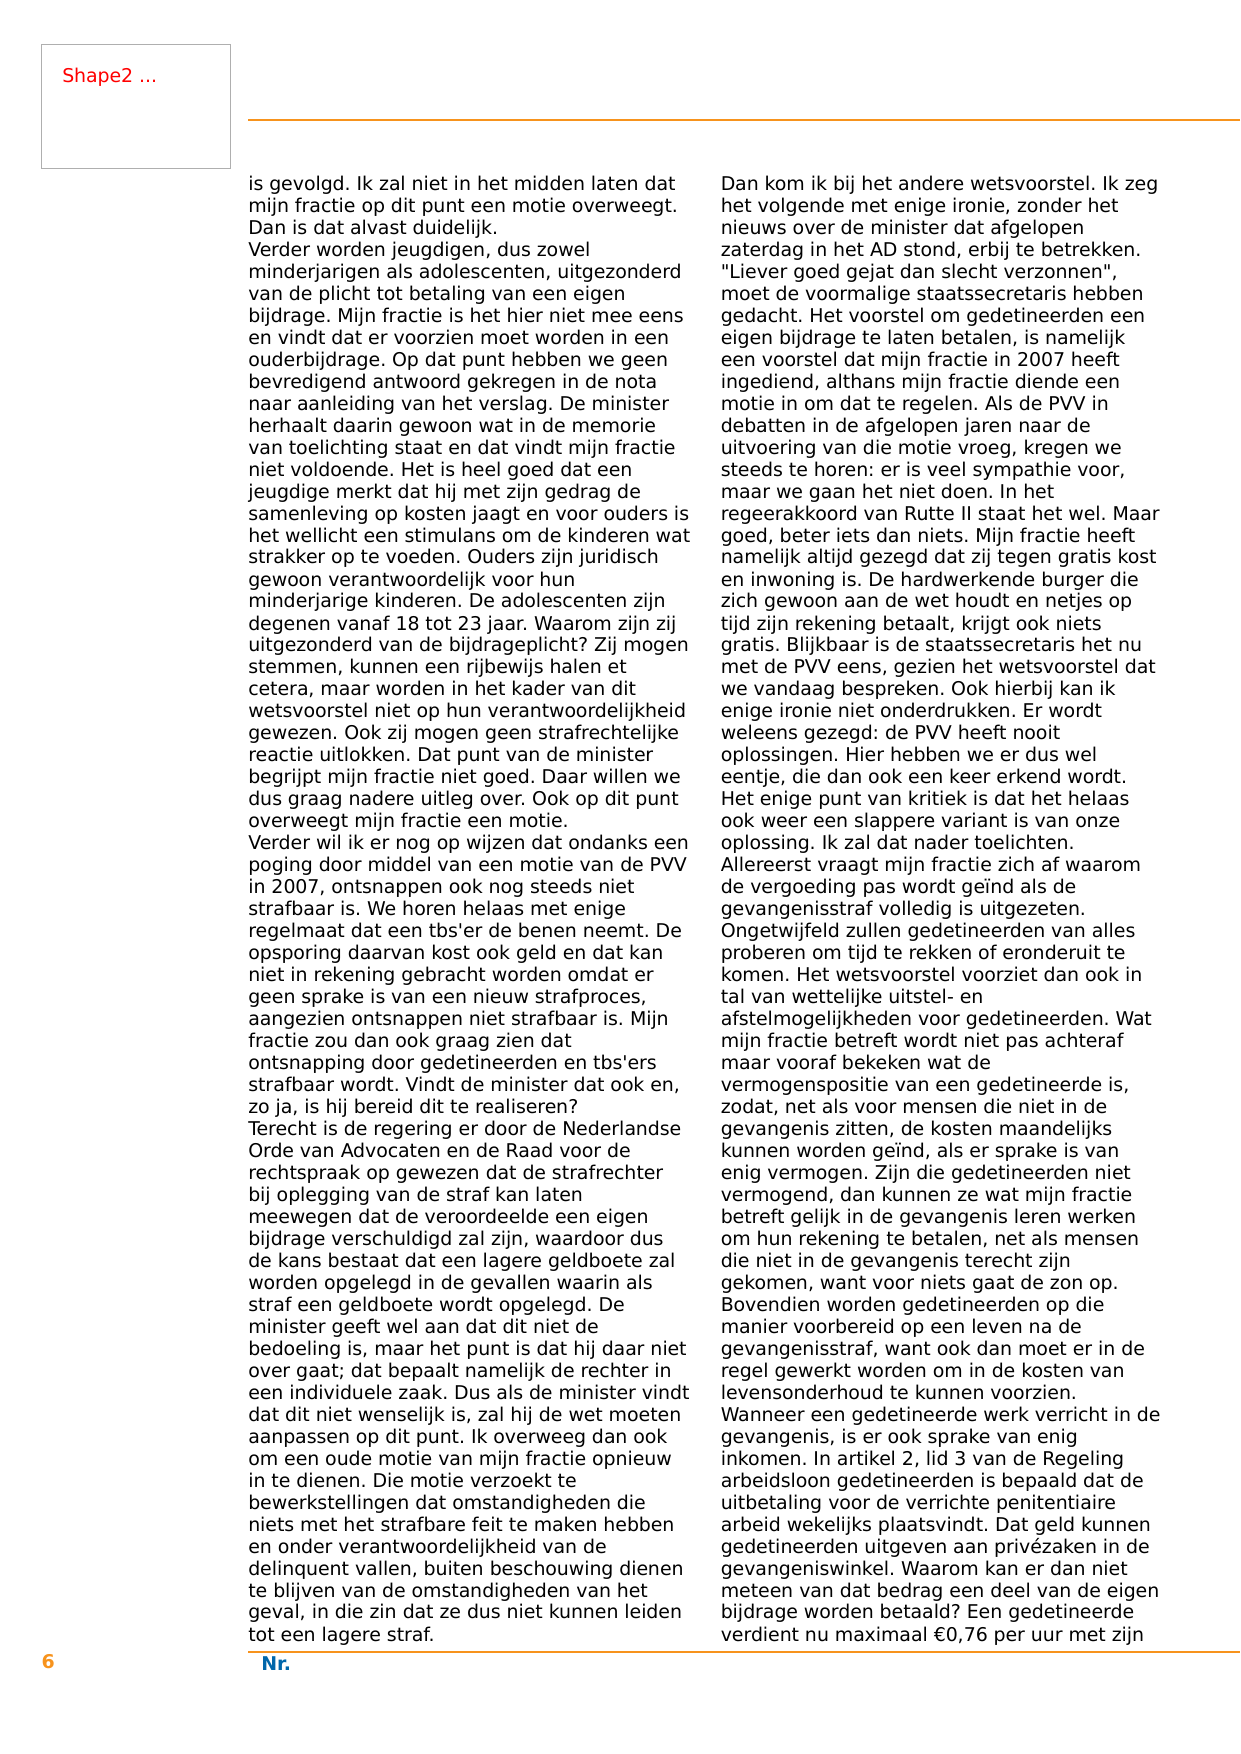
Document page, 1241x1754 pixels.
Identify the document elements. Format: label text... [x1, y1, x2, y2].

text Wanneer een gedetineerde werk verricht in de gevangenis, is er ook sprake van enig inkomen. In artikel 2, lid 3 van de Regeling arbeidsloon gedetineerden is bepaald dat de uitbetaling voor de verrichte penitentiaire arbeid wekelijks plaatsvindt. Dat geld kunnen gedetineerden uitgeven aan privézaken in de gevangeniswinkel. Waarom kan er dan niet meteen van dat bedrag een deel van de eigen bijdrage worden betaald? Een gedetineerde verdient nu maximaal €0,76 per uur met zijn [721, 1404, 1163, 1645]
text Verder worden jeugdigen, dus zowel minderjarigen als adolescenten, uitgezonderd van de plicht tot betaling van een eigen bijdrage. Mijn fractie is het hier niet mee eens en vindt dat er voorzien moet worden in een ouderbijdrage. Op dat punt hebben we geen bevredigend antwoord gekregen in de nota naar aanleiding van het verslag. De minister herhaalt daarin gewoon wat in de memorie van toelichting staat en dat vindt mijn fractie niet voldoende. Het is heel goed dat een jeugdige merkt dat hij met zijn gedrag de samenleving op kosten jaagt en voor ouders is het wellicht een stimulans om de kinderen wat strakker op te voeden. Ouders zijn juridisch gewoon verantwoordelijk voor hun minderjarige kinderen. De adolescenten zijn degenen vanaf 18 tot 23 jaar. Waarom zijn zij uitgezonderd van de bijdrageplicht? Zij mogen stemmen, kunnen een rijbewijs halen et cetera, maar worden in het kader van dit wetsvoorstel niet op hun verantwoordelijkheid gewezen. Ook zij mogen geen strafrechtelijke reactie uitlokken. Dat punt van de minister begrijpt mijn fractie niet goed. Daar willen we dus graag nadere uitleg over. Ook op dit punt overweegt mijn fractie een motie. [248, 239, 691, 832]
text Dan kom ik bij het andere wetsvoorstel. Ik zeg het volgende met enige ironie, zonder het nieuws over de minister dat afgelopen zaterdag in het AD stond, erbij te betrekken. "Liever goed gejat dan slecht verzonnen", moet de voormalige staatssecretaris hebben gedacht. Het voorstel om gedetineerden een eigen bijdrage te laten betalen, is namelijk een voorstel dat mijn fractie in 2007 heeft ingediend, althans mijn fractie diende een motie in om dat te regelen. Als de PVV in debatten in de afgelopen jaren naar de uitvoering van die motie vroeg, kregen we steeds te horen: er is veel sympathie voor, maar we gaan het niet doen. In het regeerakkoord van Rutte II staat het wel. Maar goed, beter iets dan niets. Mijn fractie heeft namelijk altijd gezegd dat zij tegen gratis kost en inwoning is. De hardwerkende burger die zich gewoon aan de wet houdt en netjes op tijd zijn rekening betaalt, krijgt ook niets gratis. Blijkbaar is de staatssecretaris het nu met de PVV eens, gezien het wetsvoorstel dat we vandaag bespreken. Ook hierbij kan ik enige ironie niet onderdrukken. Er wordt weleens gezegd: de PVV heeft nooit oplossingen. Hier hebben we er dus wel eentje, die dan ook een keer erkend wordt. Het enige punt van kritiek is dat het helaas ook weer een slappere variant is van onze oplossing. Ik zal dat nader toelichten. [721, 173, 1163, 854]
text Allereerst vraagt mijn fractie zich af waarom de vergoeding pas wordt geïnd als de gevangenisstraf volledig is uitgezeten. Ongetwijfeld zullen gedetineerden van alles proberen om tijd te rekken of eronderuit te komen. Het wetsvoorstel voorziet dan ook in tal van wettelijke uitstel- en afstelmogelijkheden voor gedetineerden. Wat mijn fractie betreft wordt niet pas achteraf maar vooraf bekeken wat de vermogenspositie van een gedetineerde is, zodat, net als voor mensen die niet in de gevangenis zitten, de kosten maandelijks kunnen worden geïnd, als er sprake is van enig vermogen. Zijn die gedetineerden niet vermogend, dan kunnen ze wat mijn fractie betreft gelijk in de gevangenis leren werken om hun rekening te betalen, net als mensen die niet in de gevangenis terecht zijn gekomen, want voor niets gaat de zon op. Bovendien worden gedetineerden op die manier voorbereid op een leven na de gevangenisstraf, want ook dan moet er in de regel gewerkt worden om in de kosten van levensonderhoud te kunnen voorzien. [721, 854, 1163, 1404]
text Terecht is de regering er door de Nederlandse Orde van Advocaten en de Raad voor de rechtspraak op gewezen dat de strafrechter bij oplegging van de straf kan laten meewegen dat de veroordeelde een eigen bijdrage verschuldigd zal zijn, waardoor dus de kans bestaat dat een lagere geldboete zal worden opgelegd in de gevallen waarin als straf een geldboete wordt opgelegd. De minister geeft wel aan dat dit niet de bedoeling is, maar het punt is dat hij daar niet over gaat; dat bepaalt namelijk de rechter in een individuele zaak. Dus als de minister vindt dat dit niet wenselijk is, zal hij de wet moeten aanpassen op dit punt. Ik overweeg dan ook om een oude motie van mijn fractie opnieuw in te dienen. Die motie verzoekt te bewerkstellingen dat omstandigheden die niets met het strafbare feit te maken hebben en onder verantwoordelijkheid van de delinquent vallen, buiten beschouwing dienen te blijven van de omstandigheden van het geval, in die zin dat ze dus niet kunnen leiden tot een lagere straf. [248, 1118, 691, 1645]
text is gevolgd. Ik zal niet in het midden laten dat mijn fractie op dit punt een motie overweegt. Dan is dat alvast duidelijk. [248, 173, 691, 239]
text Verder wil ik er nog op wijzen dat ondanks een poging door middel van een motie van de PVV in 2007, ontsnappen ook nog steeds niet strafbaar is. We horen helaas met enige regelmaat dat een tbs'er de benen neemt. De opsporing daarvan kost ook geld en dat kan niet in rekening gebracht worden omdat er geen sprake is van een nieuw strafproces, aangezien ontsnappen niet strafbaar is. Mijn fractie zou dan ook graag zien dat ontsnapping door gedetineerden en tbs'ers strafbaar wordt. Vindt de minister dat ook en, zo ja, is hij bereid dit te realiseren? [248, 832, 691, 1118]
